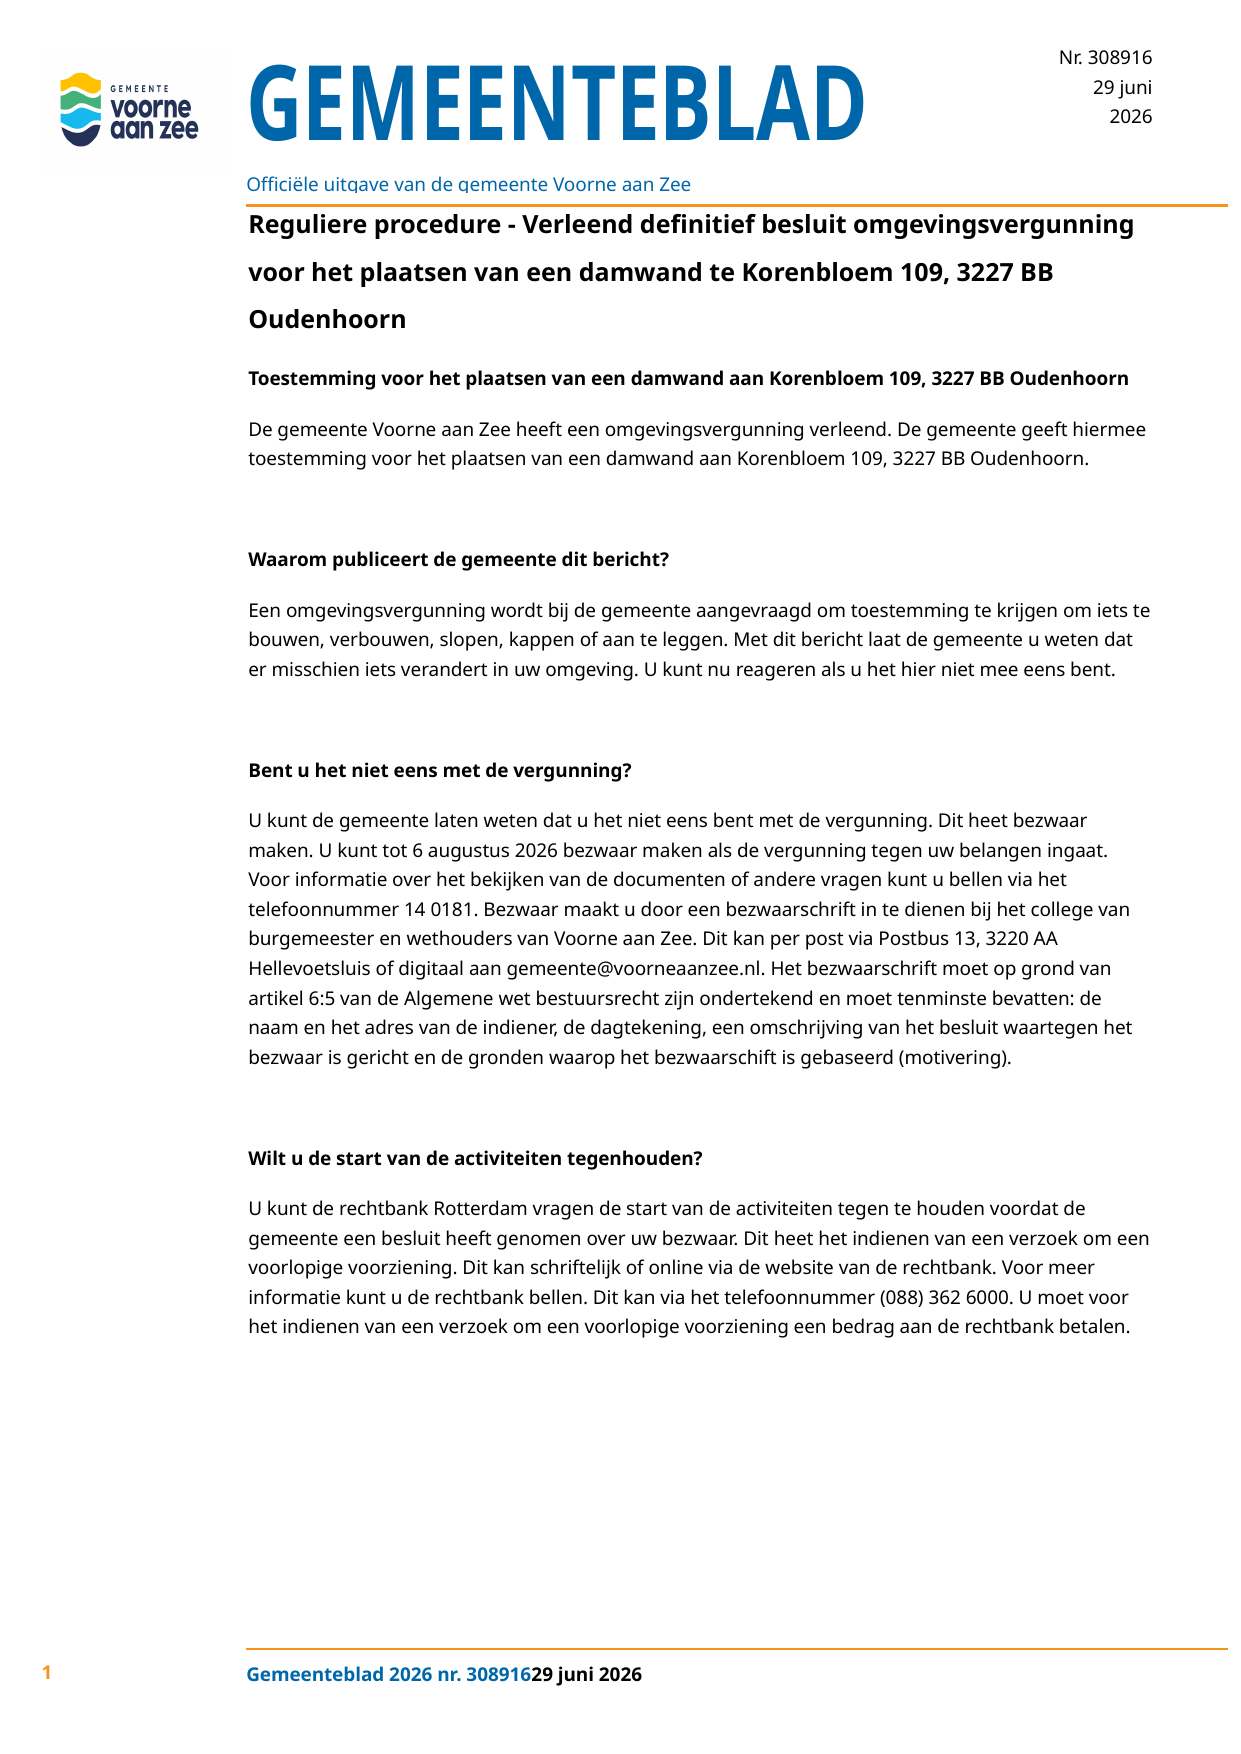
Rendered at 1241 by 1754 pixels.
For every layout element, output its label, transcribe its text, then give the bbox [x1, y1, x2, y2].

text Waarom publiceert de gemeente dit bericht? [248, 546, 1152, 572]
picture [41, 47, 231, 172]
text U kunt de gemeente laten weten dat u het niet eens bent met de vergunning. Dit heet bezwaar maken. U kunt tot 6 augustus 2026 bezwaar maken als de vergunning tegen uw belangen ingaat. Voor informatie over het bekijken van de documenten of andere vragen kunt u bellen via het telefoonnummer 14 0181. Bezwaar maakt u door een bezwaarschrift in te dienen bij het college van burgemeester en wethouders van Voorne aan Zee. Dit kan per post via Postbus 13, 3220 AA Hellevoetsluis of digitaal aan gemeente@voorneaanzee.nl. Het bezwaarschrift moet op grond van artikel 6:5 van de Algemene wet bestuursrecht zijn ondertekend en moet tenminste bevatten: de naam en het adres van de indiener, de dagtekening, een omschrijving van het besluit waartegen het bezwaar is gericht en de gronden waarop het bezwaarschift is gebaseerd (motivering). [248, 807, 1152, 1069]
text U kunt de rechtbank Rotterdam vragen de start van de activiteiten tegen te houden voordat de gemeente een besluit heeft genomen over uw bezwaar. Dit heet het indienen van een verzoek om een voorlopige voorziening. Dit kan schriftelijk of online via de website van de rechtbank. Voor meer informatie kunt u de rechtbank bellen. Dit kan via het telefoonnummer (088) 362 6000. U moet voor het indienen van een verzoek om een voorlopige voorziening een bedrag aan de rechtbank betalen. [248, 1195, 1152, 1339]
text Toestemming voor het plaatsen van een damwand aan Korenbloem 109, 3227 BB Oudenhoorn [248, 366, 1152, 391]
text De gemeente Voorne aan Zee heeft een omgevingsvergunning verleend. De gemeente geeft hiermee toestemming voor het plaatsen van een damwand aan Korenbloem 109, 3227 BB Oudenhoorn. [248, 416, 1152, 471]
text Wilt u de start van de activiteiten tegenhouden? [248, 1145, 1152, 1170]
text Reguliere procedure - Verleend definitief besluit omgevingsvergunning voor het plaatsen van een damwand te Korenbloem 109, 3227 BB Oudenhoorn [248, 207, 1152, 336]
text Bent u het niet eens met de vergunning? [248, 757, 1152, 782]
text Een omgevingsvergunning wordt bij de gemeente aangevraagd om toestemming te krijgen om iets te bouwen, verbouwen, slopen, kappen of aan te leggen. Met dit bericht laat de gemeente u weten dat er misschien iets verandert in uw omgeving. U kunt nu reageren als u het hier niet mee eens bent. [248, 597, 1152, 682]
